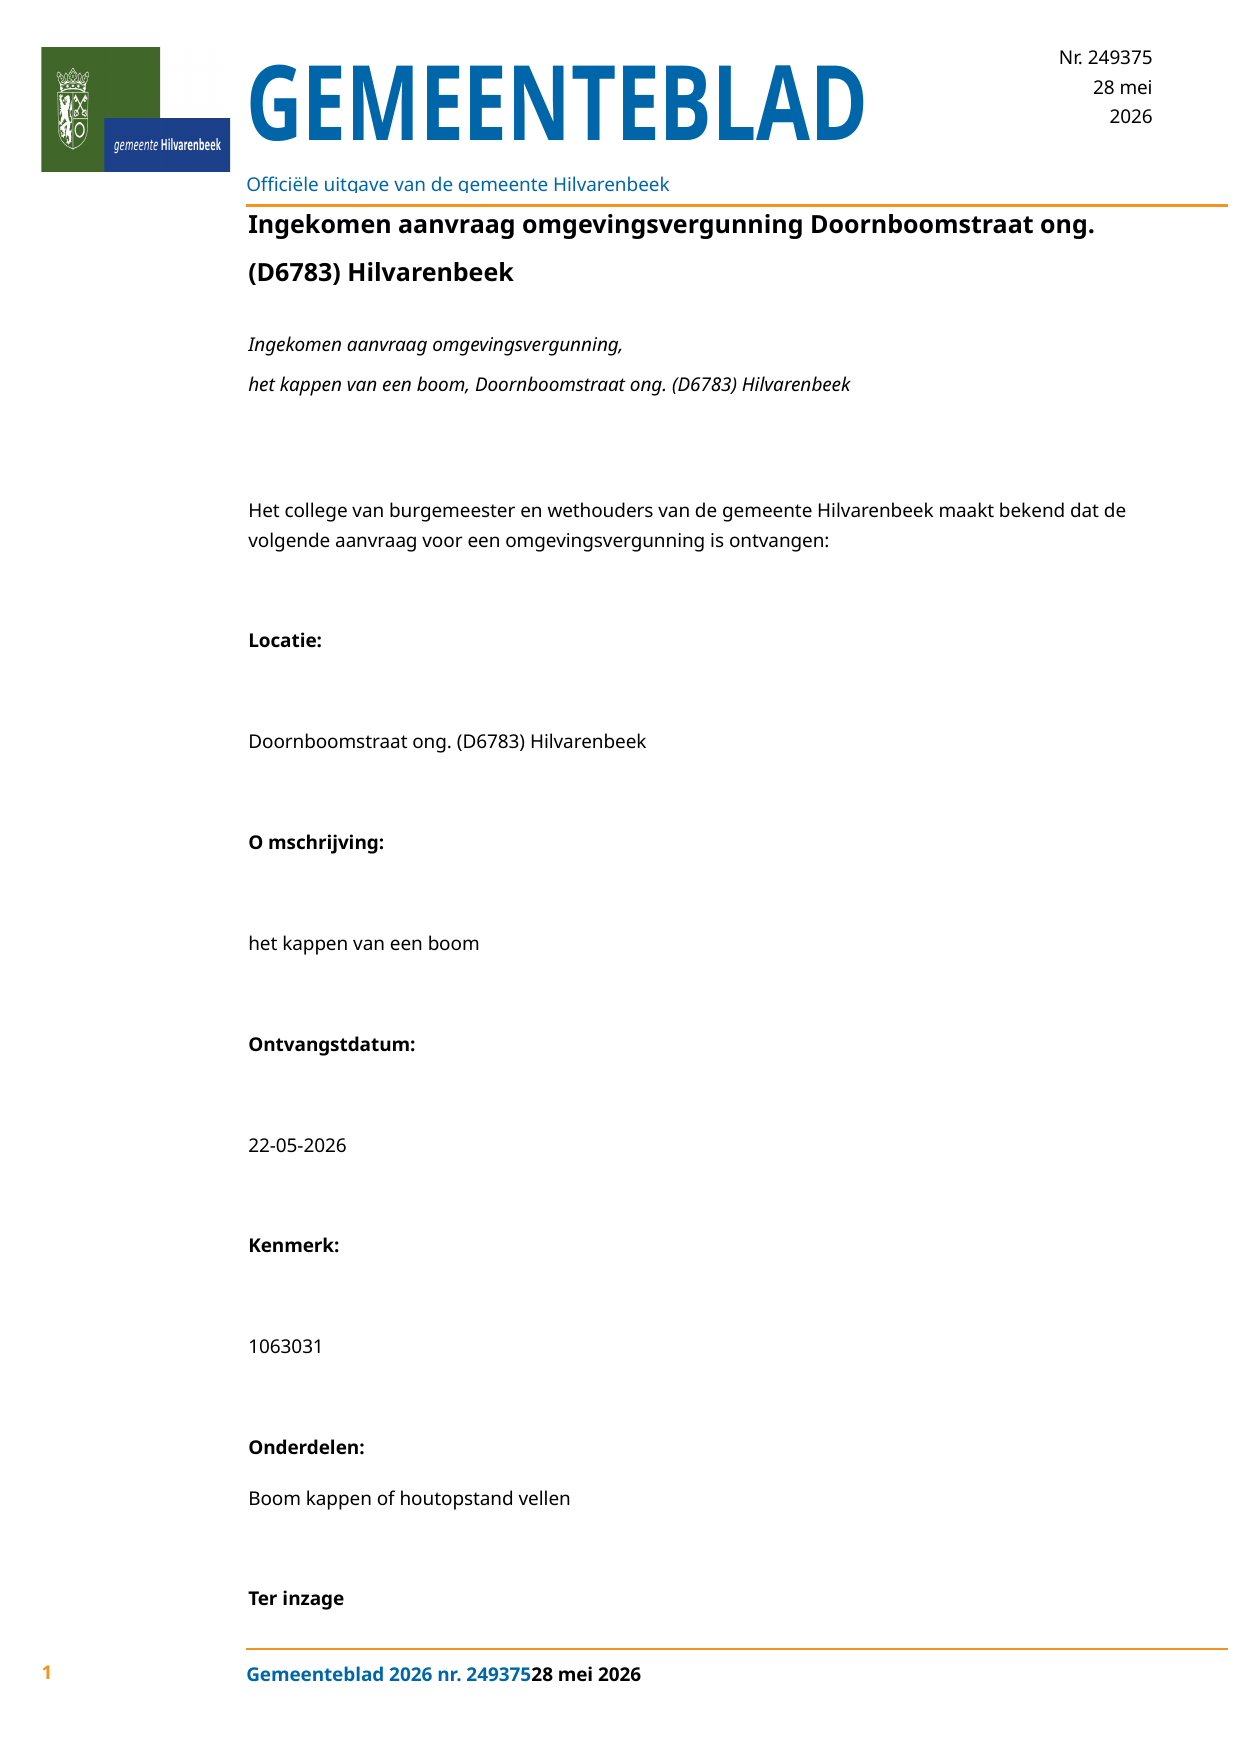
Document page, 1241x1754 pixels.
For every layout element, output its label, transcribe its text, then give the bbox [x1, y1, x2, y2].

text het kappen van een boom, Doornboomstraat ong. (D6783) Hilvarenbeek [248, 371, 1152, 396]
text 1063031 [248, 1333, 1152, 1359]
text O mschrijving: [248, 829, 1152, 855]
text het kappen van een boom [248, 930, 1152, 956]
text Ingekomen aanvraag omgevingsvergunning, [248, 331, 1152, 357]
text Locatie: [248, 628, 1152, 653]
text 22-05-2026 [248, 1132, 1152, 1158]
text Onderdelen: [248, 1434, 1152, 1460]
text Doornboomstraat ong. (D6783) Hilvarenbeek [248, 728, 1152, 754]
text Ingekomen aanvraag omgevingsvergunning Doornboomstraat ong. (D6783) Hilvarenbeek [248, 207, 1152, 288]
text Boom kappen of houtopstand vellen [248, 1485, 1152, 1511]
text Kenmerk: [248, 1233, 1152, 1258]
picture [41, 47, 231, 172]
text Ontvangstdatum: [248, 1031, 1152, 1057]
text Ter inzage [248, 1586, 1152, 1611]
text Het college van burgemeester en wethouders van de gemeente Hilvarenbeek maakt bekend dat de volgende aanvraag voor een omgevingsvergunning is ontvangen: [248, 497, 1152, 553]
